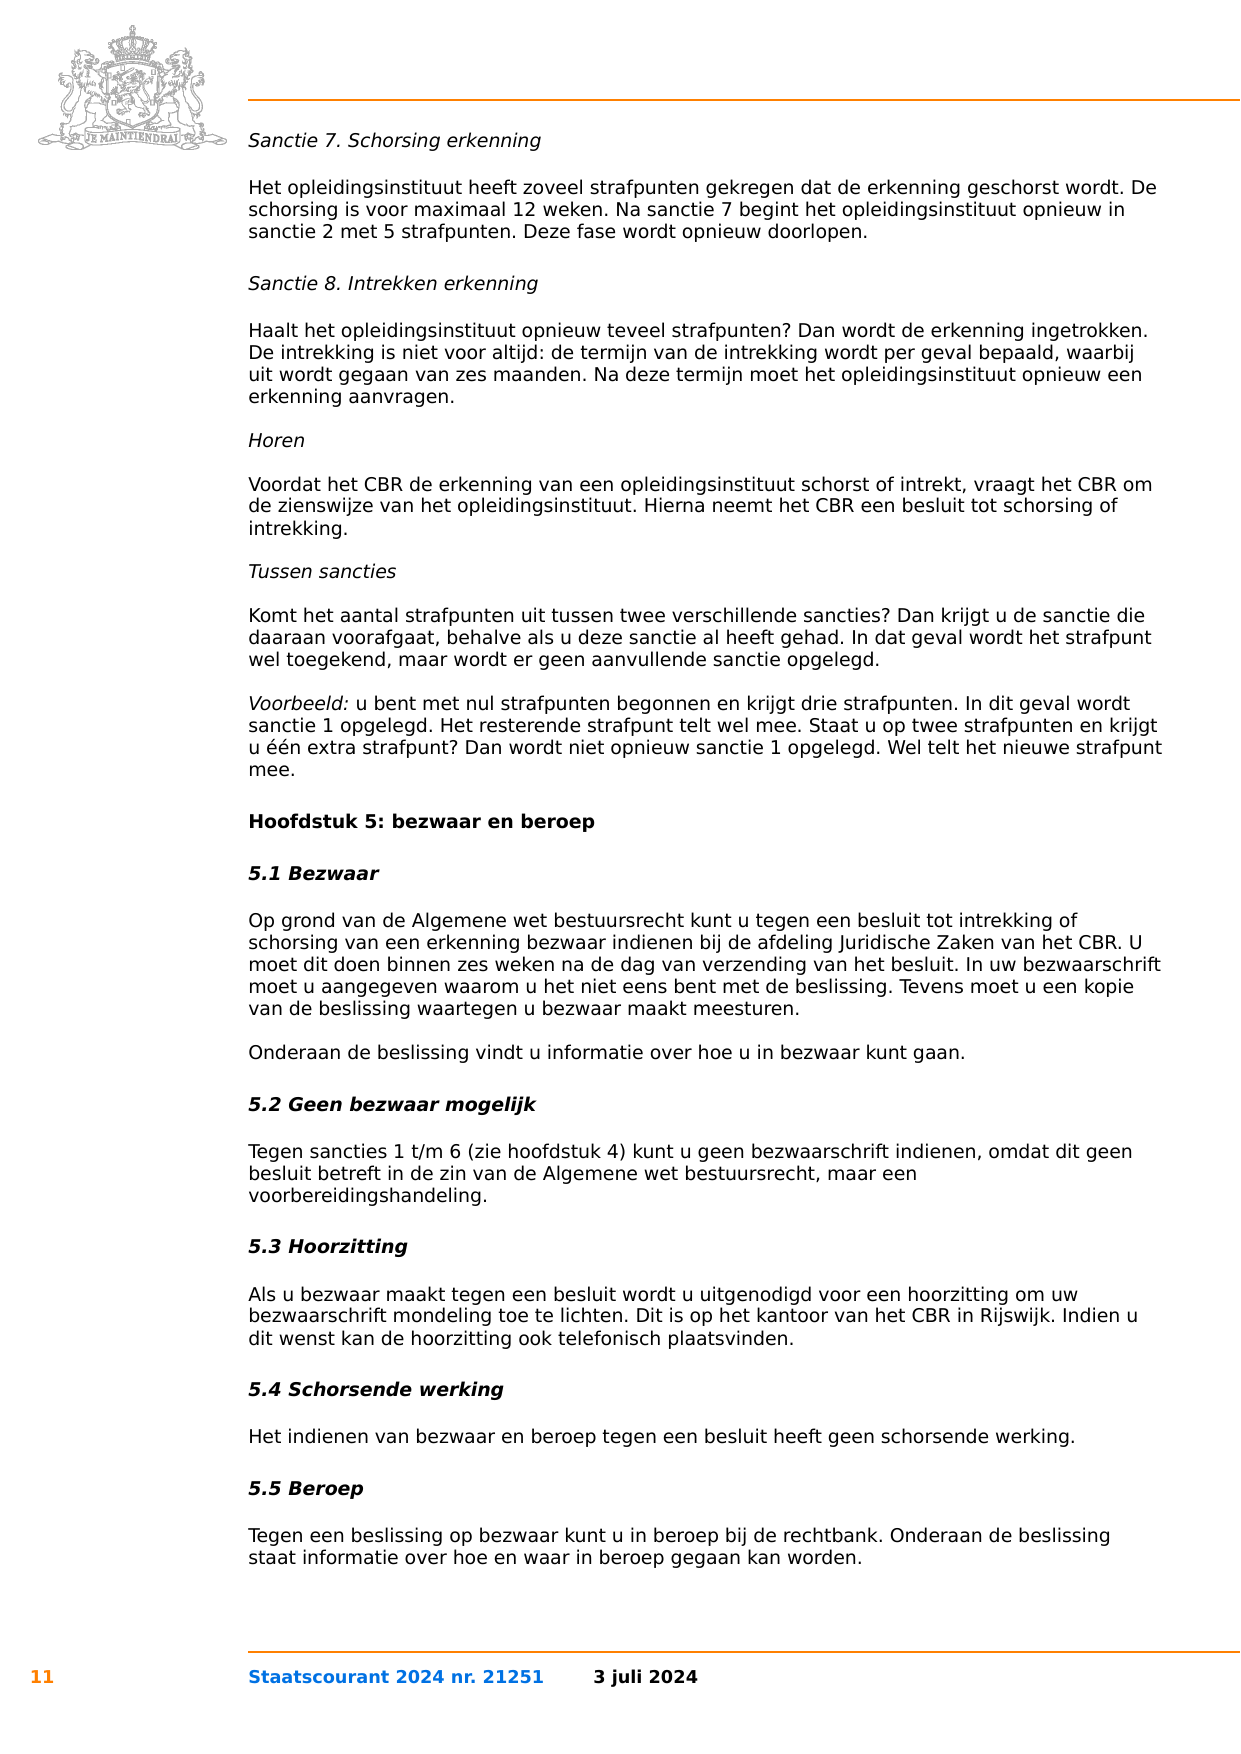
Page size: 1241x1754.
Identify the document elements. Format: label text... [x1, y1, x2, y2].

text Als u bezwaar maakt tegen een besluit wordt u uitgenodigd voor een hoorzitting om uw bezwaarschrift mondeling toe te lichten. Dit is op het kantoor van het CBR in Rijswijk. Indien u dit wenst kan de hoorzitting ook telefonisch plaatsvinden. [248, 1283, 1163, 1349]
subtitle 5.5 Beroep [248, 1478, 1163, 1500]
subtitle Horen [248, 429, 1163, 452]
text Tegen sancties 1 t/m 6 (zie hoofdstuk 4) kunt u geen bezwaarschrift indienen, omdat dit geen besluit betreft in de zin van de Algemene wet bestuursrecht, maar een voorbereidingshandeling. [248, 1141, 1163, 1206]
subtitle 5.1 Bezwaar [248, 863, 1163, 885]
text Onderaan de beslissing vindt u informatie over hoe u in bezwaar kunt gaan. [248, 1042, 1163, 1063]
text Komt het aantal strafpunten uit tussen twee verschillende sancties? Dan krijgt u de sanctie die daaraan voorafgaat, behalve als u deze sanctie al heeft gehad. In dat geval wordt het strafpunt wel toegekend, maar wordt er geen aanvullende sanctie opgelegd. [248, 605, 1163, 671]
text Tegen een beslissing op bezwaar kunt u in beroep bij de rechtbank. Onderaan de beslissing staat informatie over hoe en waar in beroep gegaan kan worden. [248, 1525, 1163, 1569]
subtitle 5.4 Schorsende werking [248, 1379, 1163, 1401]
text Het indienen van bezwaar en beroep tegen een besluit heeft geen schorsende werking. [248, 1426, 1163, 1448]
subtitle 5.3 Hoorzitting [248, 1236, 1163, 1258]
text Voordat het CBR de erkenning van een opleidingsinstituut schorst of intrekt, vraagt het CBR om de zienswijze van het opleidingsinstituut. Hierna neemt het CBR een besluit tot schorsing of intrekking. [248, 473, 1163, 539]
text Haalt het opleidingsinstituut opnieuw teveel strafpunten? Dan wordt de erkenning ingetrokken. De intrekking is niet voor altijd: de termijn van de intrekking wordt per geval bepaald, waarbij uit wordt gegaan van zes maanden. Na deze termijn moet het opleidingsinstituut opnieuw een erkenning aanvragen. [248, 320, 1163, 408]
subtitle Sanctie 8. Intrekken erkenning [248, 273, 1163, 295]
text Op grond van de Algemene wet bestuursrecht kunt u tegen een besluit tot intrekking of schorsing van een erkenning bezwaar indienen bij de afdeling Juridische Zaken van het CBR. U moet dit doen binnen zes weken na de dag van verzending van het besluit. In uw bezwaarschrift moet u aangegeven waarom u het niet eens bent met de beslissing. Tevens moet u een kopie van de beslissing waartegen u bezwaar maakt meesturen. [248, 910, 1163, 1020]
subtitle 5.2 Geen bezwaar mogelijk [248, 1093, 1163, 1116]
text Voorbeeld: u bent met nul strafpunten begonnen en krijgt drie strafpunten. In dit geval wordt sanctie 1 opgelegd. Het resterende strafpunt telt wel mee. Staat u op twee strafpunten en krijgt u één extra strafpunt? Dan wordt niet opnieuw sanctie 1 opgelegd. Wel telt het nieuwe strafpunt mee. [248, 693, 1163, 781]
subtitle Sanctie 7. Schorsing erkenning [248, 130, 1163, 152]
picture [38, 25, 227, 150]
text Het opleidingsinstituut heeft zoveel strafpunten gekregen dat de erkenning geschorst wordt. De schorsing is voor maximaal 12 weken. Na sanctie 7 begint het opleidingsinstituut opnieuw in sanctie 2 met 5 strafpunten. Deze fase wordt opnieuw doorlopen. [248, 177, 1163, 243]
subtitle Hoofdstuk 5: bezwaar en beroep [248, 811, 1163, 833]
subtitle Tussen sancties [248, 561, 1163, 583]
